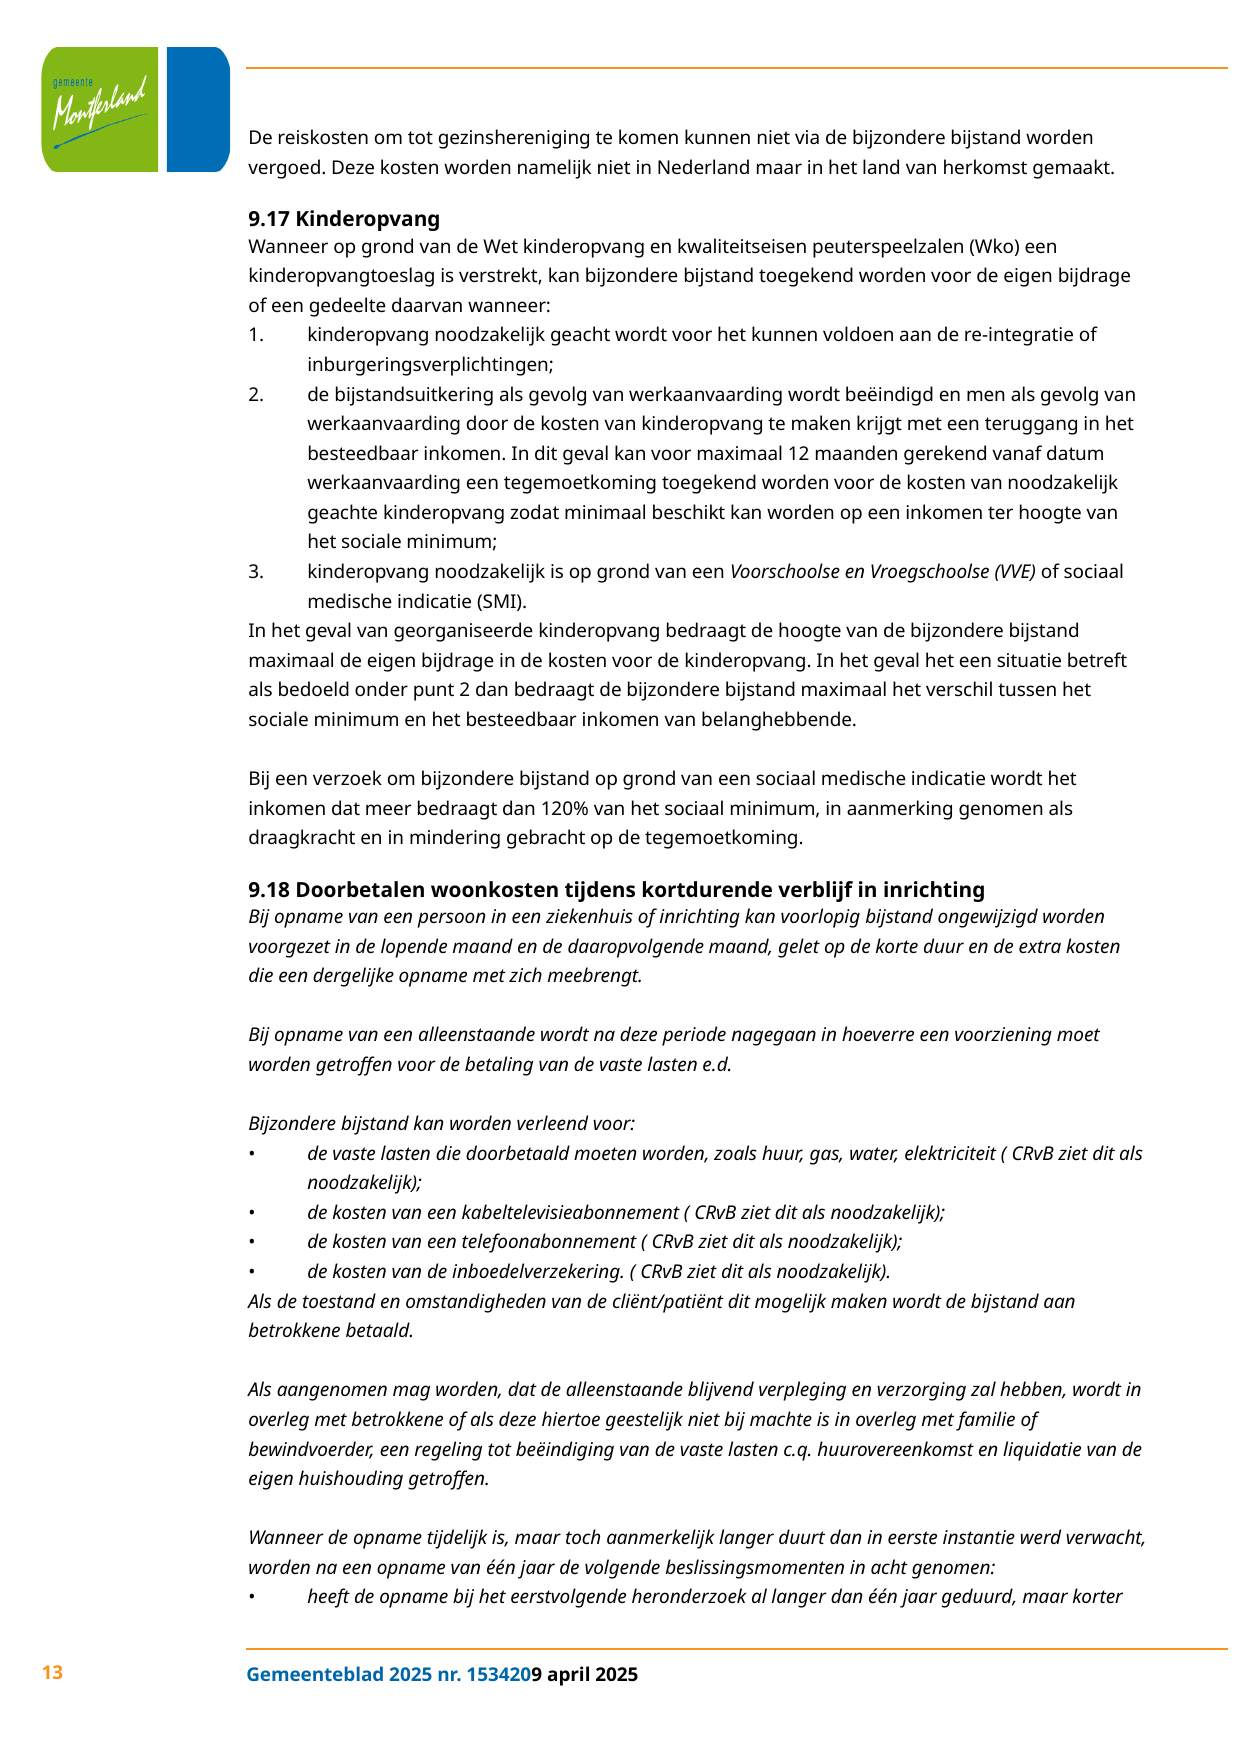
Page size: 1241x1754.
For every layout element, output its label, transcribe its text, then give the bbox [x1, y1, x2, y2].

list de bijstandsuitkering als gevolg van werkaanvaarding wordt beëindigd en men als gevolg van werkaanvaarding door de kosten van kinderopvang te maken krijgt met een teruggang in het besteedbaar inkomen. In dit geval kan voor maximaal 12 maanden gerekend vanaf datum werkaanvaarding een tegemoetkoming toegekend worden voor de kosten van noodzakelijk geachte kinderopvang zodat minimaal beschikt kan worden op een inkomen ter hoogte van het sociale minimum; [248, 381, 1152, 554]
text In het geval van georganiseerde kinderopvang bedraagt de hoogte van de bijzondere bijstand maximaal de eigen bijdrage in de kosten voor de kinderopvang. In het geval het een situatie betreft als bedoeld onder punt 2 dan bedraagt de bijzondere bijstand maximaal het verschil tussen het sociale minimum en het besteedbaar inkomen van belanghebbende. [248, 617, 1152, 732]
text Bij opname van een alleenstaande wordt na deze periode nagegaan in hoeverre een voorziening moet worden getroffen voor de betaling van de vaste lasten e.d. [248, 1022, 1152, 1077]
text Bijzondere bijstand kan worden verleend voor: [248, 1110, 1152, 1136]
text 9.17 Kinderopvang [248, 204, 1152, 233]
text De reiskosten om tot gezinshereniging te komen kunnen niet via de bijzondere bijstand worden vergoed. Deze kosten worden namelijk niet in Nederland maar in het land van herkomst gemaakt. [248, 124, 1152, 180]
list de vaste lasten die doorbetaald moeten worden, zoals huur, gas, water, elektriciteit ( CRvB ziet dit als noodzakelijk); [248, 1140, 1152, 1195]
picture [41, 47, 231, 172]
list de kosten van een telefoonabonnement ( CRvB ziet dit als noodzakelijk); [248, 1229, 1152, 1254]
text Als de toestand en omstandigheden van de cliënt/patiënt dit mogelijk maken wordt de bijstand aan betrokkene betaald. [248, 1288, 1152, 1343]
list de kosten van de inboedelverzekering. ( CRvB ziet dit als noodzakelijk). [248, 1258, 1152, 1284]
list de kosten van een kabeltelevisieabonnement ( CRvB ziet dit als noodzakelijk); [248, 1199, 1152, 1225]
text Bij opname van een persoon in een ziekenhuis of inrichting kan voorlopig bijstand ongewijzigd worden voorgezet in de lopende maand en de daaropvolgende maand, gelet op de korte duur en de extra kosten die een dergelijke opname met zich meebrengt. [248, 903, 1152, 988]
list kinderopvang noodzakelijk is op grond van een Voorschoolse en Vroegschoolse (VVE) of sociaal medische indicatie (SMI). [248, 558, 1152, 613]
text Wanneer op grond van de Wet kinderopvang en kwaliteitseisen peuterspeelzalen (Wko) een kinderopvangtoeslag is verstrekt, kan bijzondere bijstand toegekend worden voor de eigen bijdrage of een gedeelte daarvan wanneer: [248, 233, 1152, 318]
text 9.18 Doorbetalen woonkosten tijdens kortdurende verblijf in inrichting [248, 875, 1152, 903]
text Als aangenomen mag worden, dat de alleenstaande blijvend verpleging en verzorging zal hebben, wordt in overleg met betrokkene of als deze hiertoe geestelijk niet bij machte is in overleg met familie of bewindvoerder, een regeling tot beëindiging van de vaste lasten c.q. huurovereenkomst en liquidatie van de eigen huishouding getroffen. [248, 1377, 1152, 1491]
list kinderopvang noodzakelijk geacht wordt voor het kunnen voldoen aan de re-integratie of inburgeringsverplichtingen; [248, 322, 1152, 377]
list heeft de opname bij het eerstvolgende heronderzoek al langer dan één jaar geduurd, maar korter [248, 1584, 1152, 1609]
text Wanneer de opname tijdelijk is, maar toch aanmerkelijk langer duurt dan in eerste instantie werd verwacht, worden na een opname van één jaar de volgende beslissingsmomenten in acht genomen: [248, 1524, 1152, 1580]
text Bij een verzoek om bijzondere bijstand op grond van een sociaal medische indicatie wordt het inkomen dat meer bedraagt dan 120% van het sociaal minimum, in aanmerking genomen als draagkracht en in mindering gebracht op de tegemoetkoming. [248, 765, 1152, 850]
